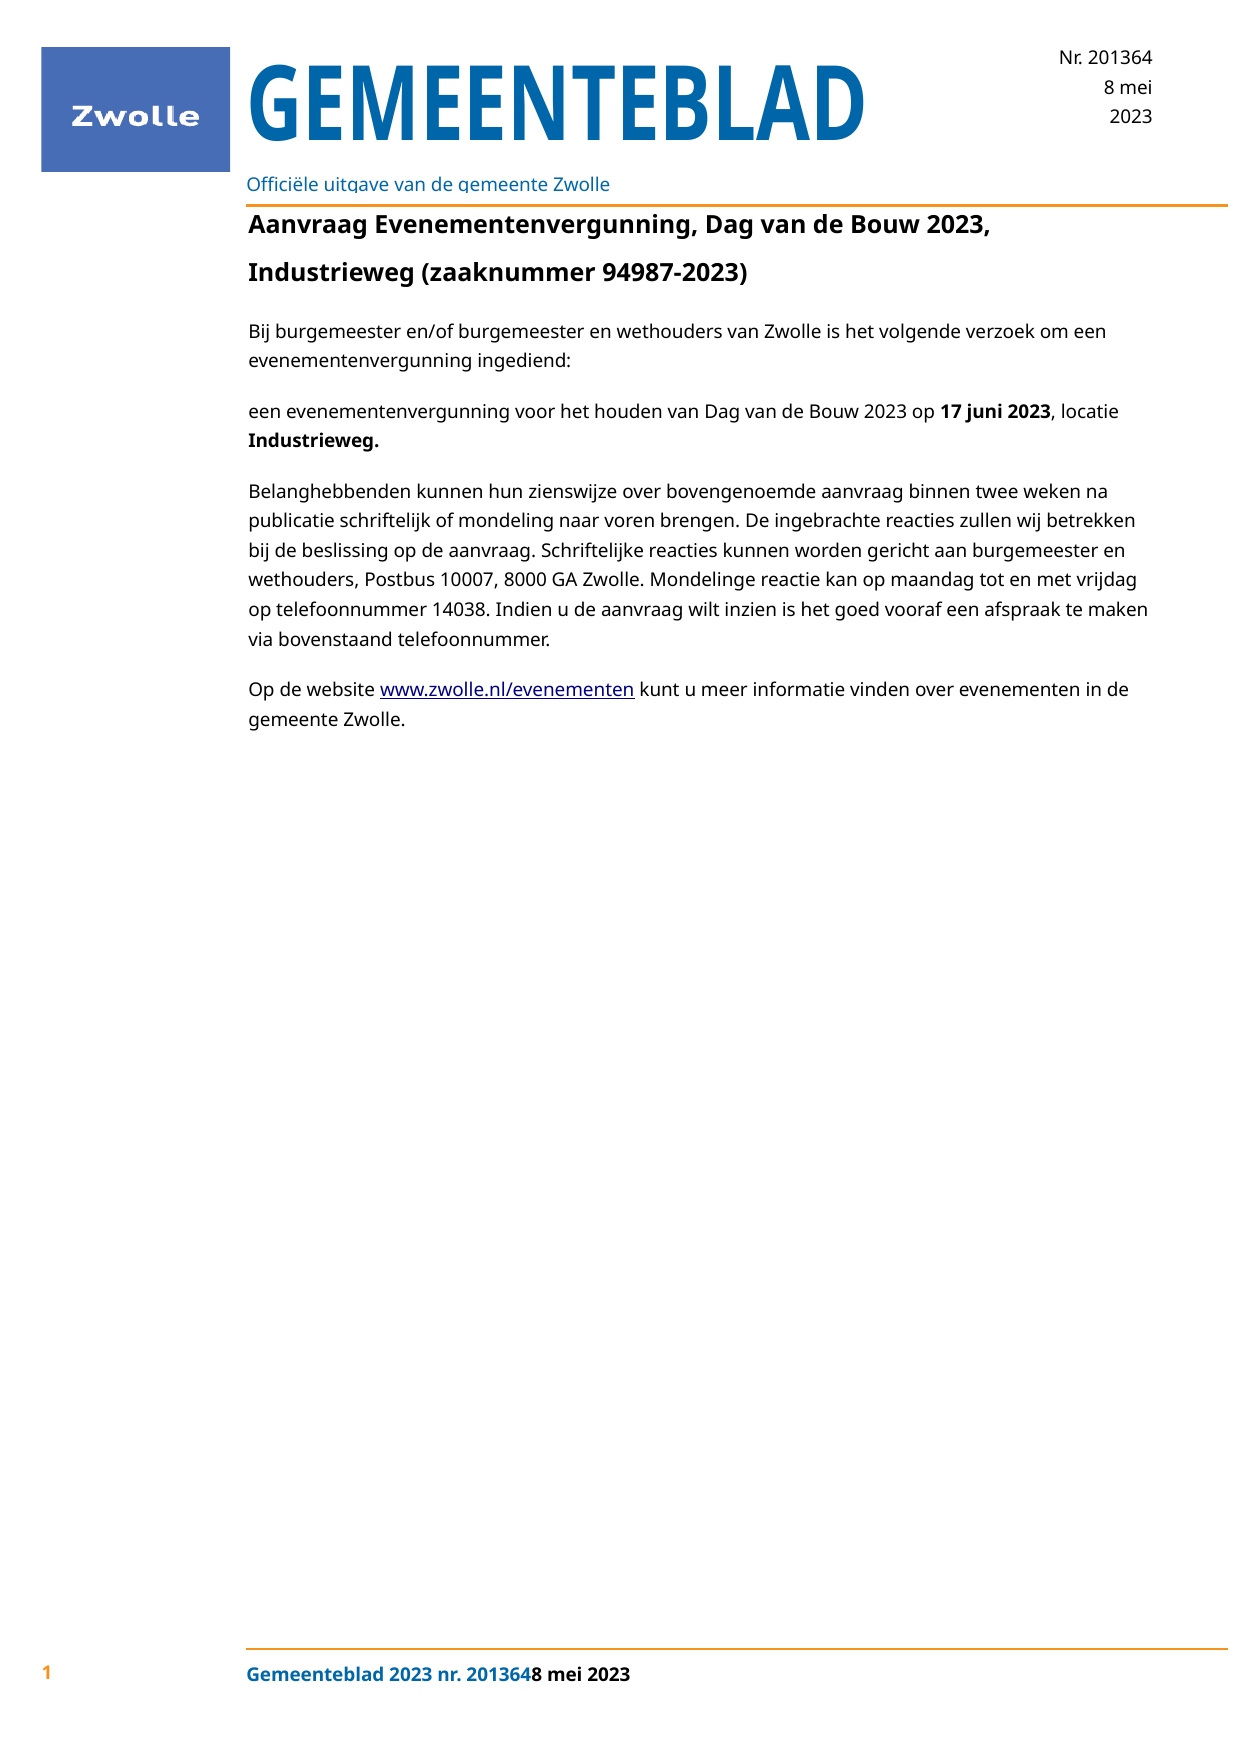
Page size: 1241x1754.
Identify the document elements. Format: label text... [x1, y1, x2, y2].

text Bij burgemeester en/of burgemeester en wethouders van Zwolle is het volgende verzoek om een evenementenvergunning ingediend: [248, 318, 1152, 373]
picture [41, 47, 231, 172]
text Aanvraag Evenementenvergunning, Dag van de Bouw 2023, Industrieweg (zaaknummer 94987-2023) [248, 207, 1152, 288]
text Belanghebbenden kunnen hun zienswijze over bovengenoemde aanvraag binnen twee weken na publicatie schriftelijk of mondeling naar voren brengen. De ingebrachte reacties zullen wij betrekken bij de beslissing op de aanvraag. Schriftelijke reacties kunnen worden gericht aan burgemeester en wethouders, Postbus 10007, 8000 GA Zwolle. Mondelinge reactie kan op maandag tot en met vrijdag op telefoonnummer 14038. Indien u de aanvraag wilt inzien is het goed vooraf een afspraak te maken via bovenstaand telefoonnummer. [248, 478, 1152, 652]
text een evenementenvergunning voor het houden van Dag van de Bouw 2023 op 17 juni 2023, locatie Industrieweg. [248, 398, 1152, 453]
text Op de website www.zwolle.nl/evenementen kunt u meer informatie vinden over evenementen in de gemeente Zwolle. [248, 676, 1152, 732]
